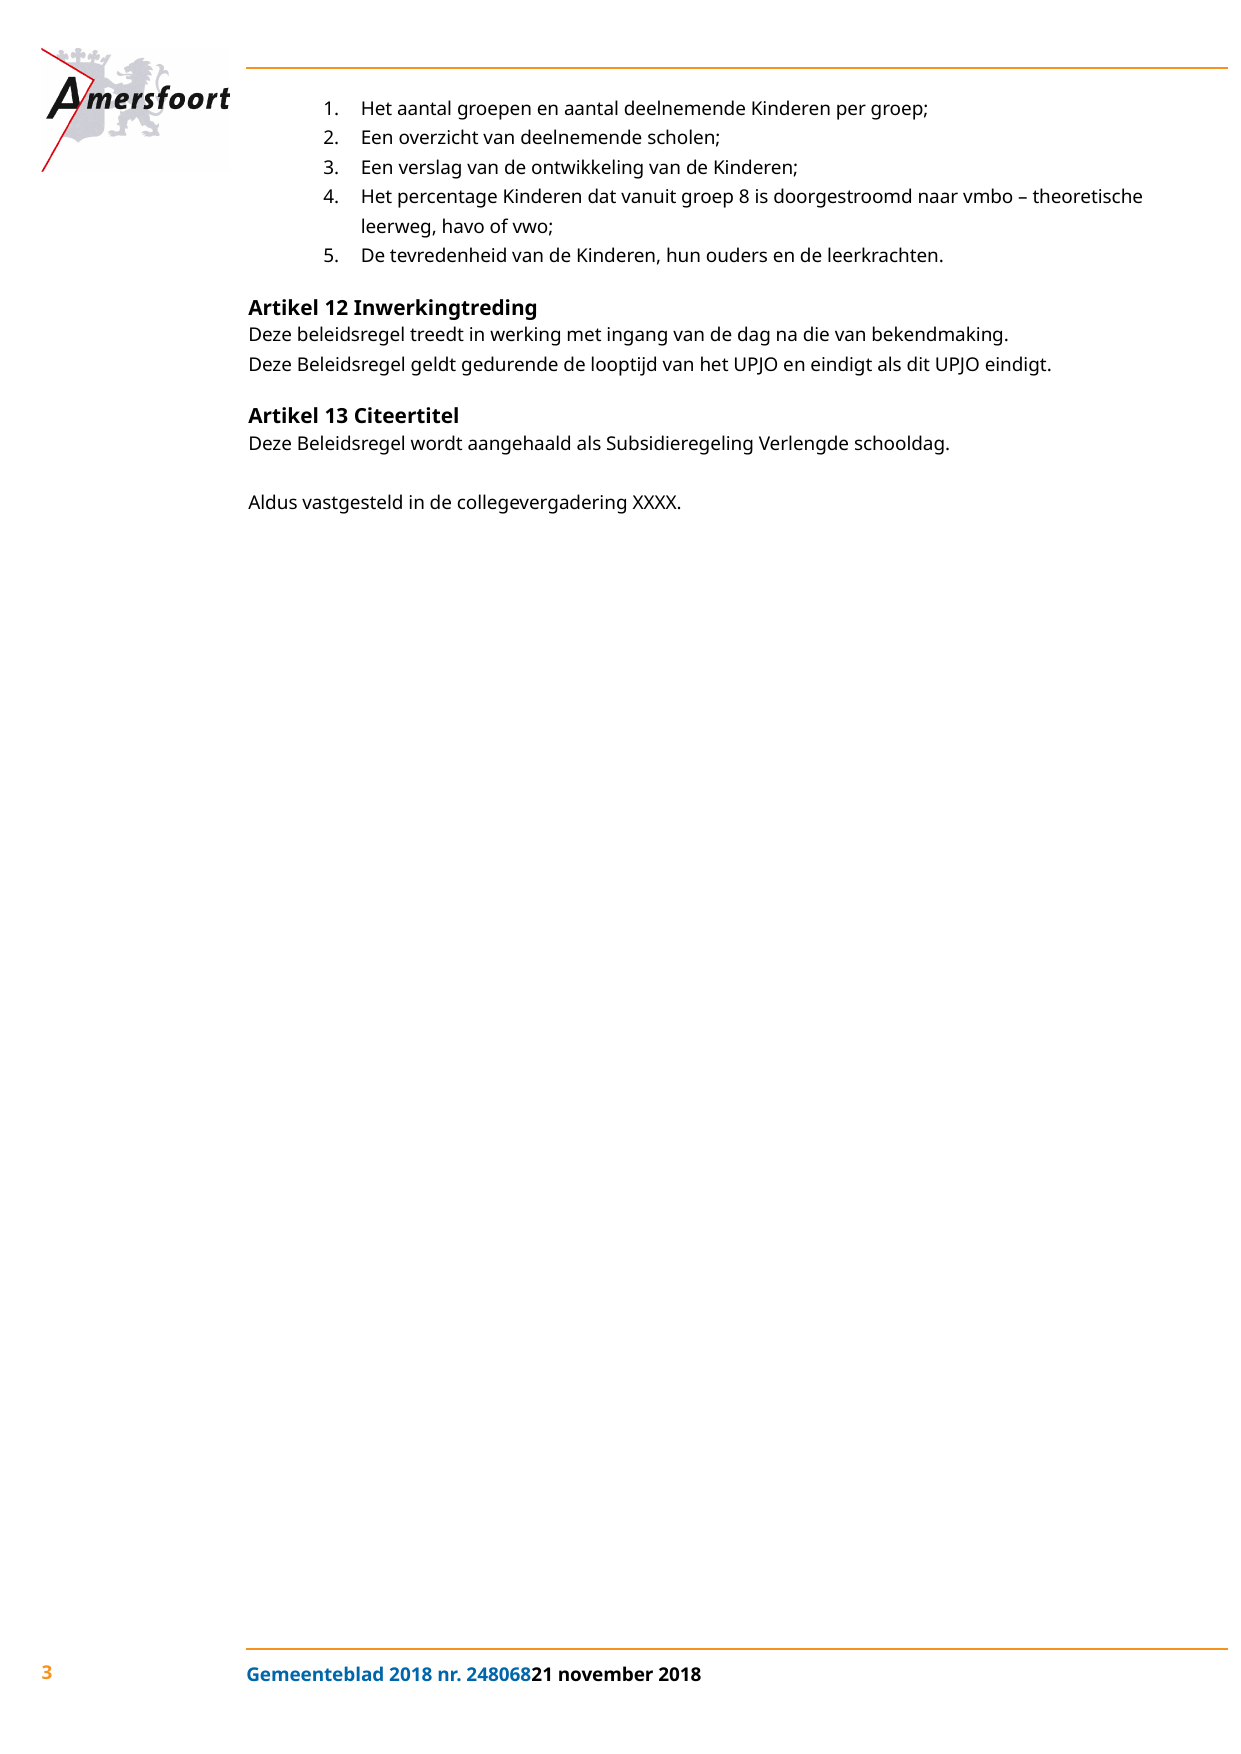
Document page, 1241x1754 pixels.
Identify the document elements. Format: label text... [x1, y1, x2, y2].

list Een overzicht van deelnemende scholen; [323, 124, 1152, 150]
text Artikel 13 Citeertitel [248, 402, 1152, 430]
list Het percentage Kinderen dat vanuit groep 8 is doorgestroomd naar vmbo – theoretische leerweg, havo of vwo; [323, 183, 1152, 239]
picture [41, 47, 231, 172]
text Deze beleidsregel treedt in werking met ingang van de dag na die van bekendmaking. [248, 322, 1152, 347]
list Het aantal groepen en aantal deelnemende Kinderen per groep; [323, 95, 1152, 121]
text Aldus vastgesteld in de collegevergadering XXXX. [248, 489, 1152, 515]
list Een verslag van de ontwikkeling van de Kinderen; [323, 154, 1152, 180]
text Deze Beleidsregel geldt gedurende de looptijd van het UPJO en eindigt als dit UPJO eindigt. [248, 351, 1152, 377]
text Deze Beleidsregel wordt aangehaald als Subsidieregeling Verlengde schooldag. [248, 430, 1152, 456]
list De tevredenheid van de Kinderen, hun ouders en de leerkrachten. [323, 243, 1152, 268]
text Artikel 12 Inwerkingtreding [248, 293, 1152, 322]
